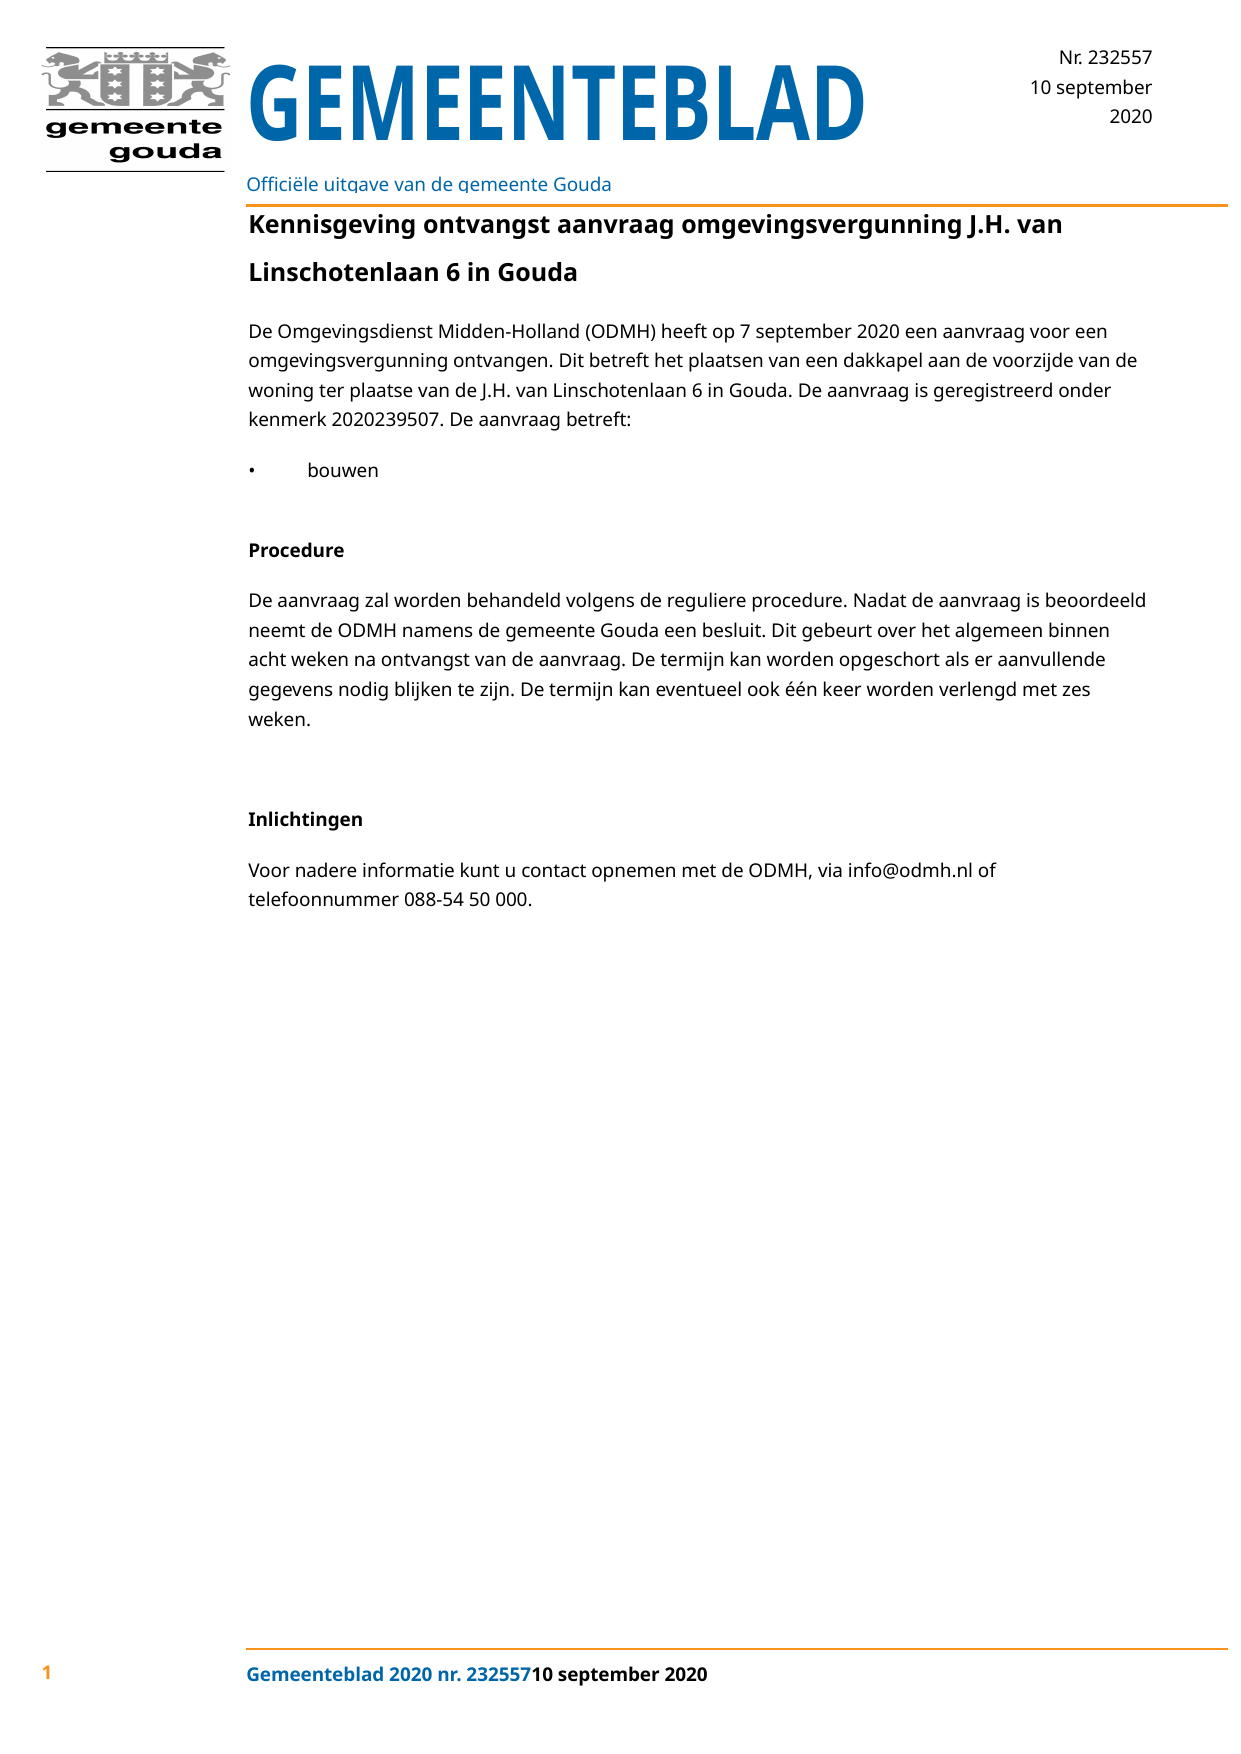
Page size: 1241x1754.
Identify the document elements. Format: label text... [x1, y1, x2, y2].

text De aanvraag zal worden behandeld volgens de reguliere procedure. Nadat de aanvraag is beoordeeld neemt de ODMH namens de gemeente Gouda een besluit. Dit gebeurt over het algemeen binnen acht weken na ontvangst van de aanvraag. De termijn kan worden opgeschort als er aanvullende gegevens nodig blijken te zijn. De termijn kan eventueel ook één keer worden verlengd met zes weken. [248, 587, 1152, 732]
text Inlichtingen [248, 807, 1152, 832]
list bouwen [248, 457, 1152, 483]
text Kennisgeving ontvangst aanvraag omgevingsvergunning J.H. van Linschotenlaan 6 in Gouda [248, 207, 1152, 288]
text Procedure [248, 537, 1152, 563]
text Voor nadere informatie kunt u contact opnemen met de ODMH, via info@odmh.nl of telefoonnummer 088-54 50 000. [248, 857, 1152, 912]
picture [41, 47, 231, 172]
text De Omgevingsdienst Midden-Holland (ODMH) heeft op 7 september 2020 een aanvraag voor een omgevingsvergunning ontvangen. Dit betreft het plaatsen van een dakkapel aan de voorzijde van de woning ter plaatse van de J.H. van Linschotenlaan 6 in Gouda. De aanvraag is geregistreerd onder kenmerk 2020239507. De aanvraag betreft: [248, 318, 1152, 432]
